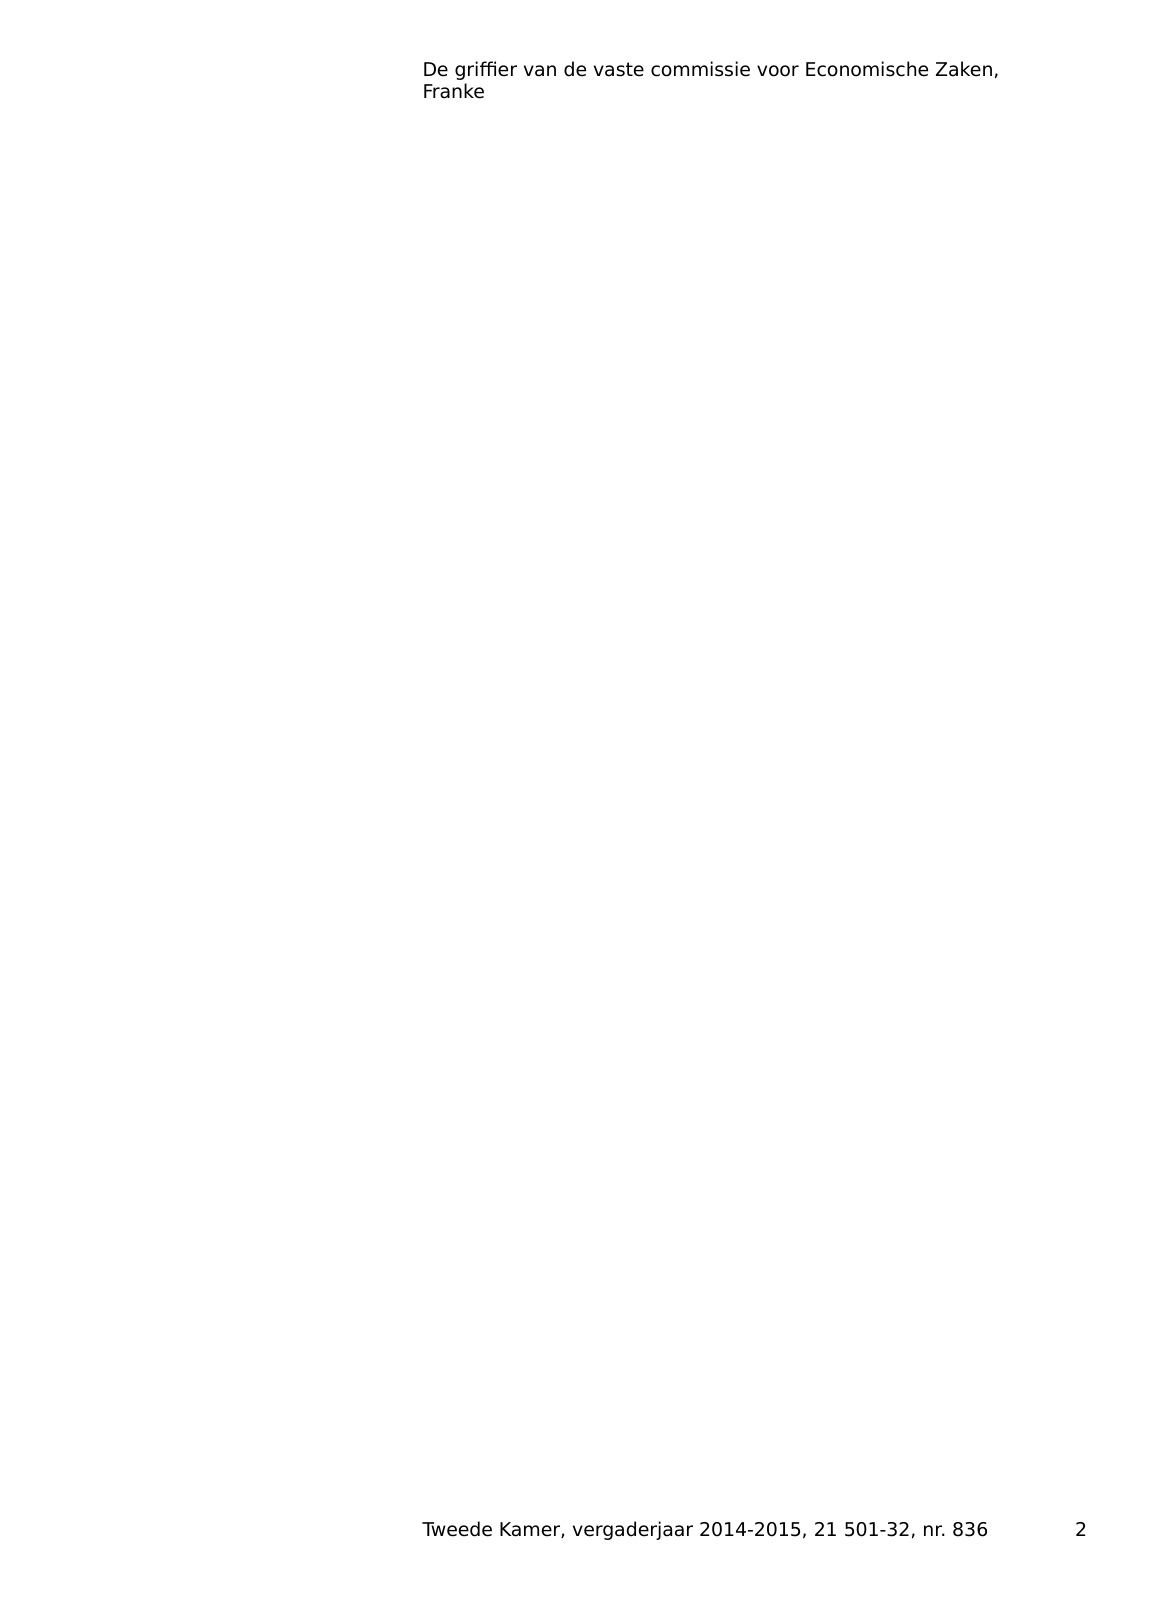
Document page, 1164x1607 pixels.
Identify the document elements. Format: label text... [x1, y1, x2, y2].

text De griffier van de vaste commissie voor Economische Zaken, Franke [422, 59, 1087, 103]
